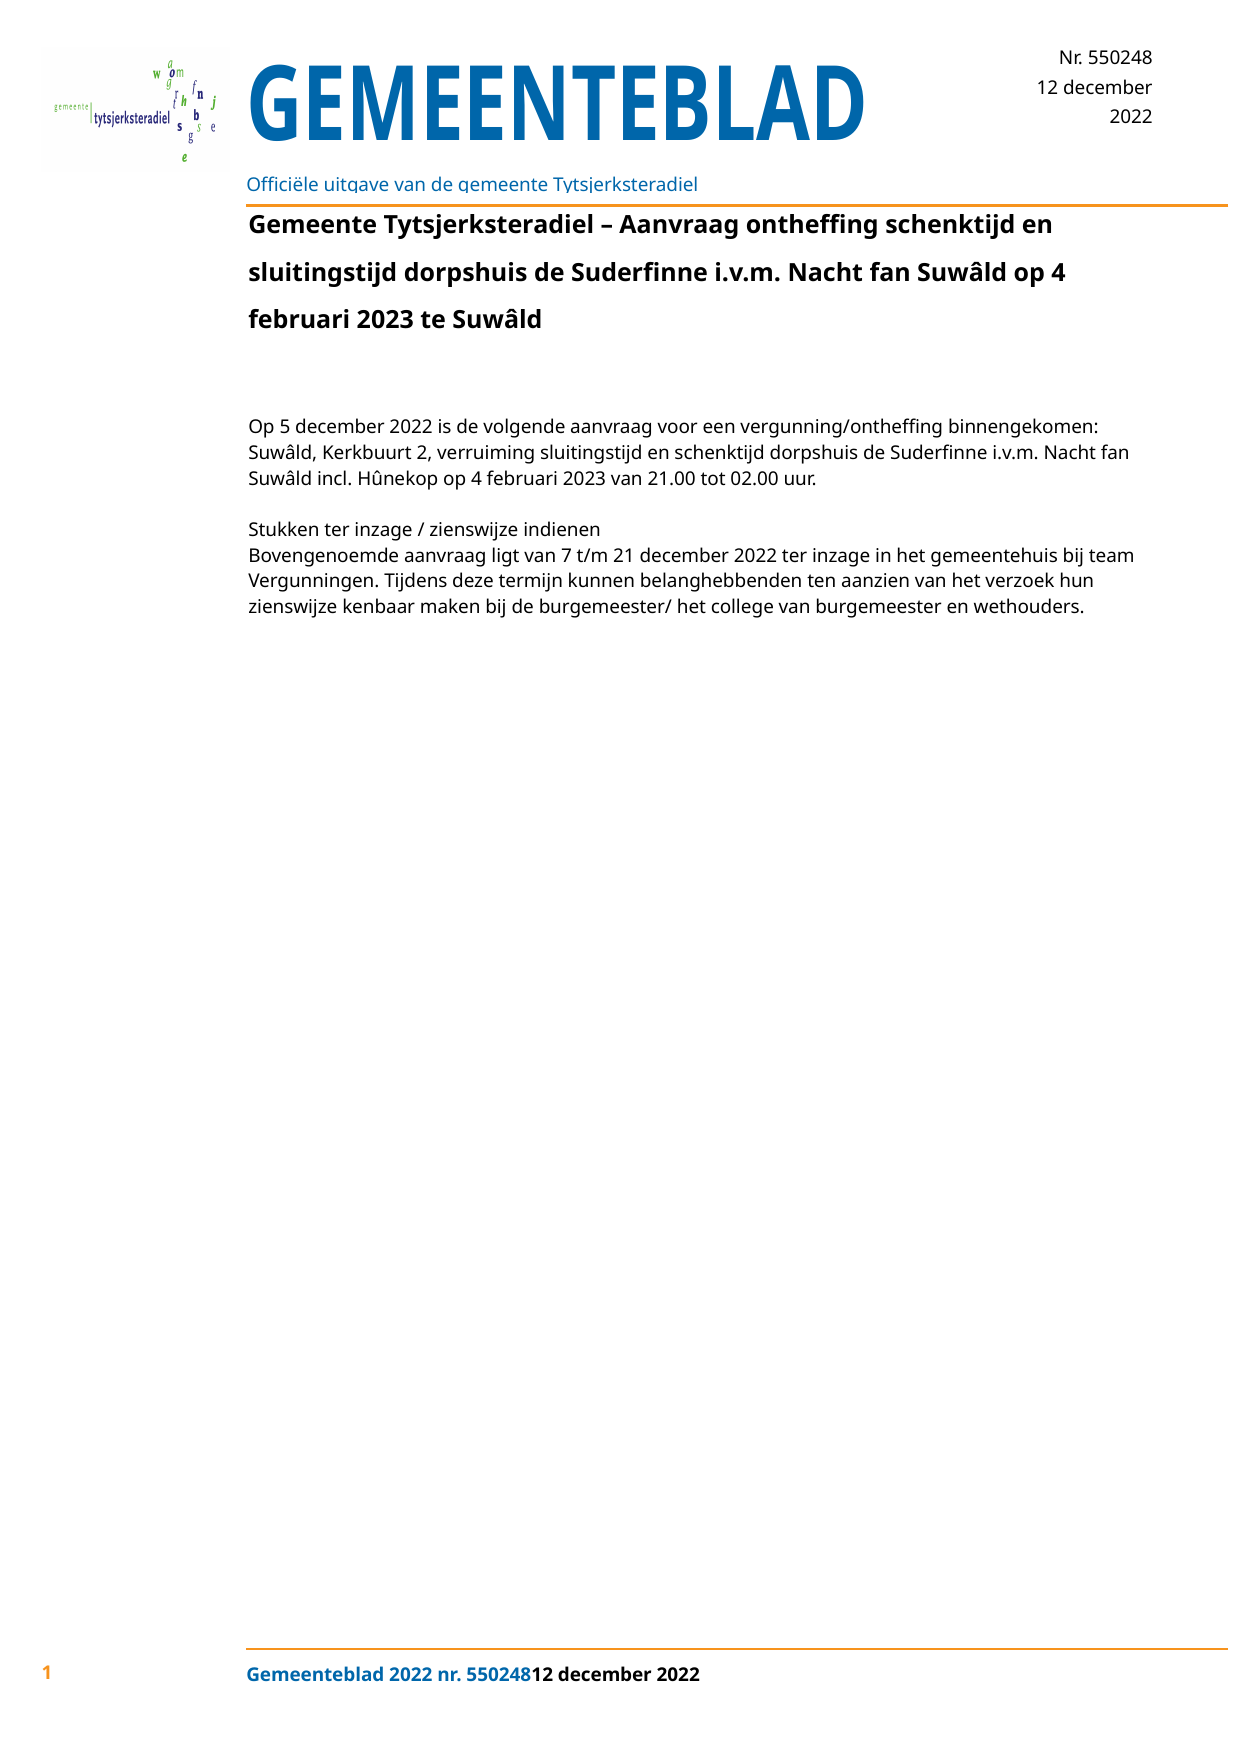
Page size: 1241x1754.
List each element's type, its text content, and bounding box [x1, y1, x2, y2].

text Bovengenoemde aanvraag ligt van 7 t/m 21 december 2022 ter inzage in het gemeentehuis bij team Vergunningen. Tijdens deze termijn kunnen belanghebbenden ten aanzien van het verzoek hun zienswijze kenbaar maken bij de burgemeester/ het college van burgemeester en wethouders. [248, 542, 1152, 619]
text Gemeente Tytsjerksteradiel – Aanvraag ontheffing schenktijd en sluitingstijd dorpshuis de Suderfinne i.v.m. Nacht fan Suwâld op 4 februari 2023 te Suwâld [248, 207, 1152, 336]
text Op 5 december 2022 is de volgende aanvraag voor een vergunning/ontheffing binnengekomen: [248, 413, 1152, 439]
text Stukken ter inzage / zienswijze indienen [248, 516, 1152, 542]
picture [41, 47, 231, 172]
text Suwâld, Kerkbuurt 2, verruiming sluitingstijd en schenktijd dorpshuis de Suderfinne i.v.m. Nacht fan Suwâld incl. Hûnekop op 4 februari 2023 van 21.00 tot 02.00 uur. [248, 439, 1152, 491]
